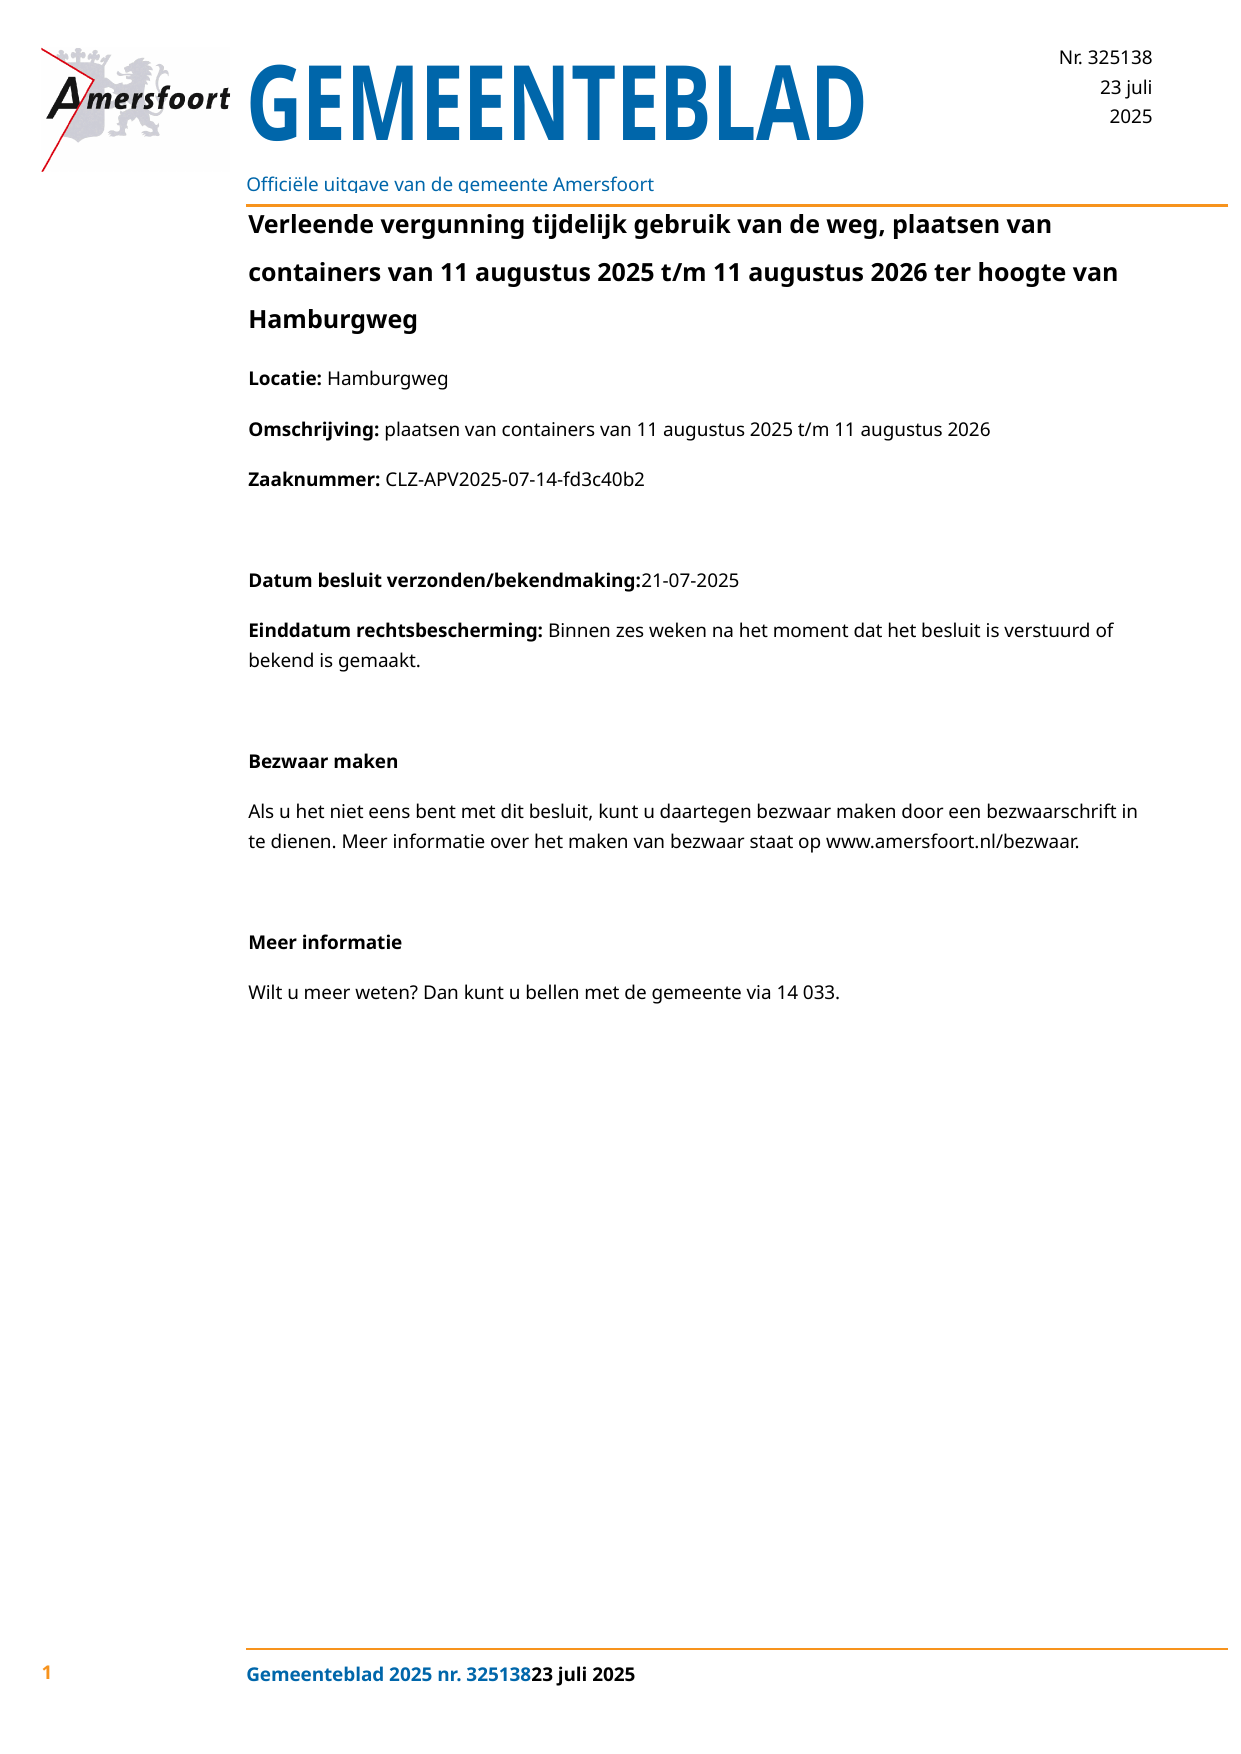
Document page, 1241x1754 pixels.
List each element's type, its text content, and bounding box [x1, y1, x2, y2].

text Als u het niet eens bent met dit besluit, kunt u daartegen bezwaar maken door een bezwaarschrift in te dienen. Meer informatie over het maken van bezwaar staat op www.amersfoort.nl/bezwaar. [248, 798, 1152, 854]
text Wilt u meer weten? Dan kunt u bellen met de gemeente via 14 033. [248, 979, 1152, 1005]
text Bezwaar maken [248, 748, 1152, 774]
text Zaaknummer: CLZ-APV2025-07-14-fd3c40b2 [248, 466, 1152, 492]
text Einddatum rechtsbescherming: Binnen zes weken na het moment dat het besluit is verstuurd of bekend is gemaakt. [248, 618, 1152, 673]
text Meer informatie [248, 929, 1152, 954]
text Omschrijving: plaatsen van containers van 11 augustus 2025 t/m 11 augustus 2026 [248, 416, 1152, 442]
text Verleende vergunning tijdelijk gebruik van de weg, plaatsen van containers van 11 augustus 2025 t/m 11 augustus 2026 ter hoogte van Hamburgweg [248, 207, 1152, 336]
text Locatie: Hamburgweg [248, 366, 1152, 391]
text Datum besluit verzonden/bekendmaking:21-07-2025 [248, 567, 1152, 593]
picture [41, 47, 231, 172]
